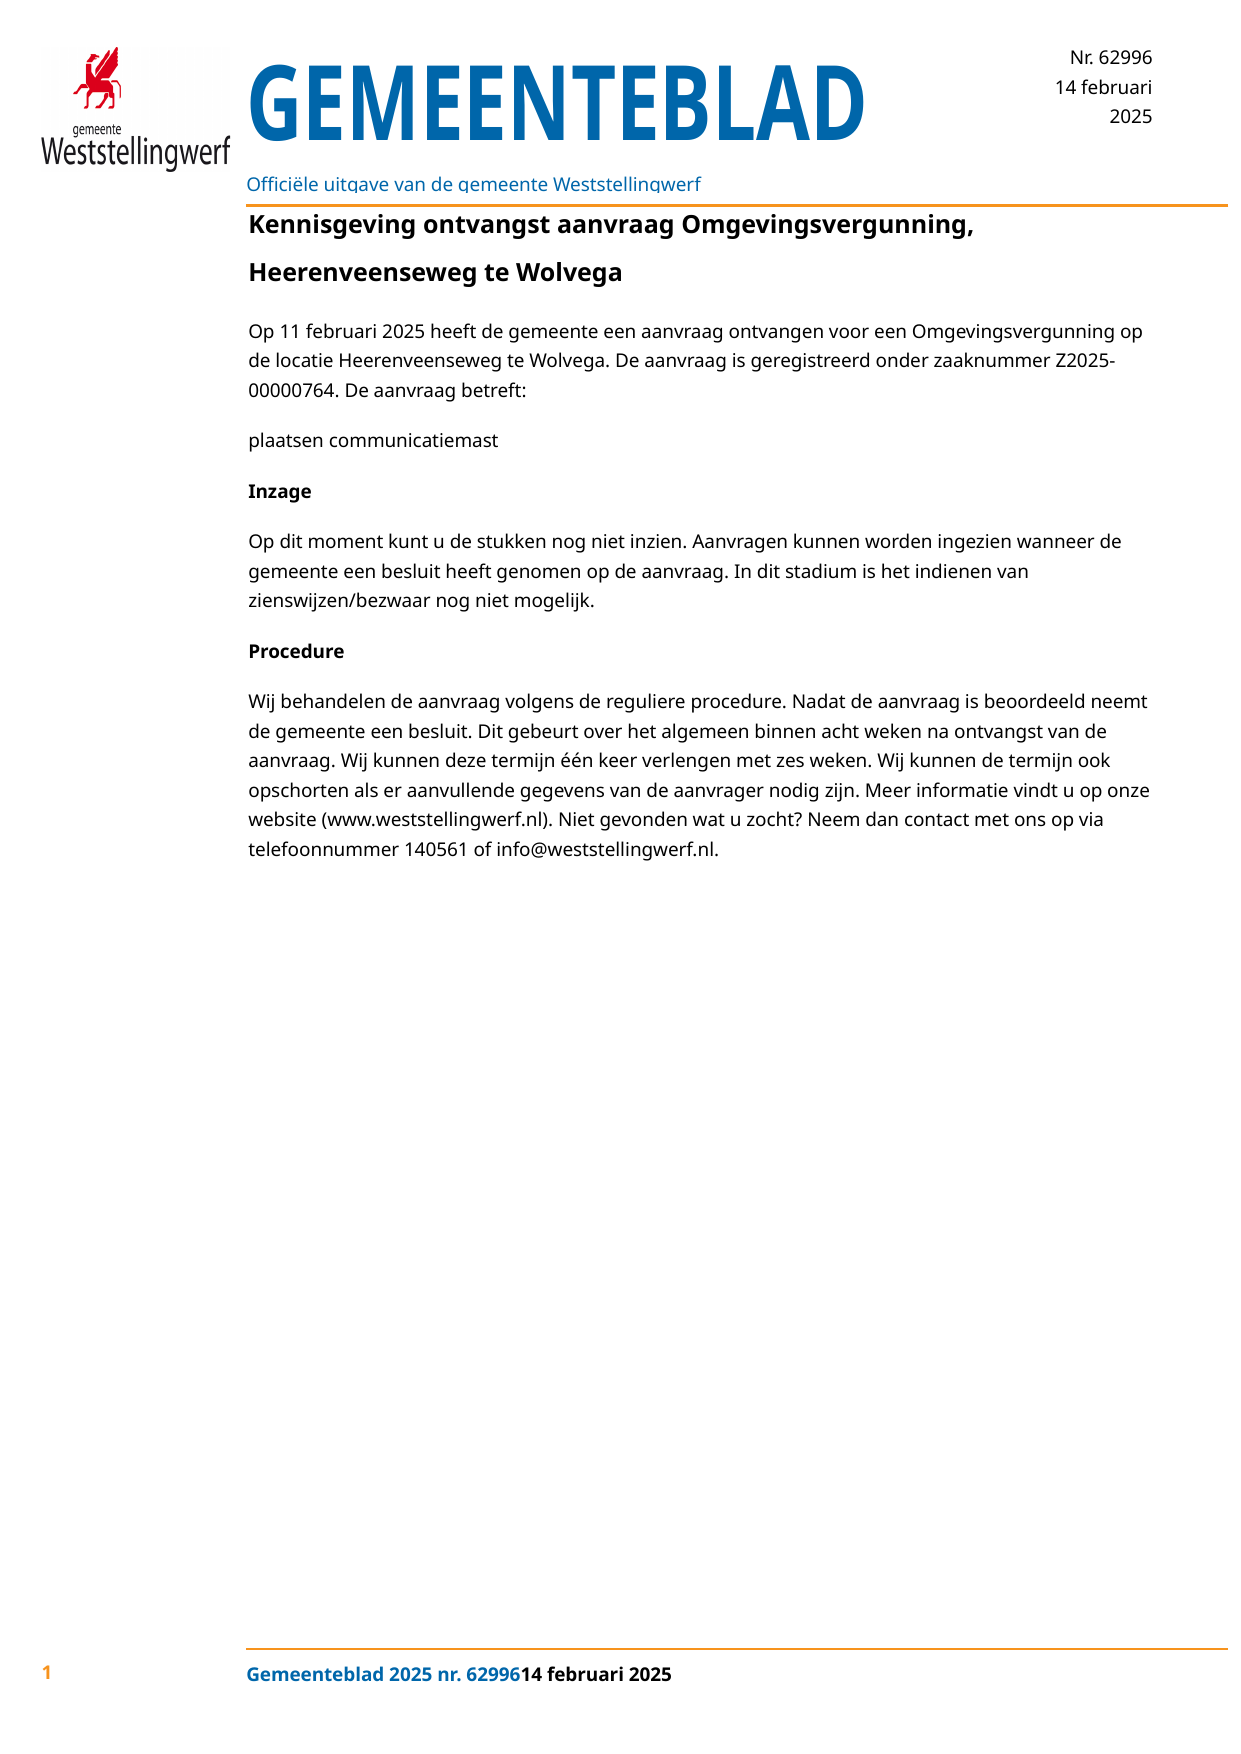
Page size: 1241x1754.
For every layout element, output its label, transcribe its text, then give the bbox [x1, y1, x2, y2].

text Kennisgeving ontvangst aanvraag Omgevingsvergunning, Heerenveenseweg te Wolvega [248, 207, 1152, 288]
text Wij behandelen de aanvraag volgens de reguliere procedure. Nadat de aanvraag is beoordeeld neemt de gemeente een besluit. Dit gebeurt over het algemeen binnen acht weken na ontvangst van de aanvraag. Wij kunnen deze termijn één keer verlengen met zes weken. Wij kunnen de termijn ook opschorten als er aanvullende gegevens van de aanvrager nodig zijn. Meer informatie vindt u op onze website (www.weststellingwerf.nl). Niet gevonden wat u zocht? Neem dan contact met ons op via telefoonnummer 140561 of info@weststellingwerf.nl. [248, 688, 1152, 862]
text Op dit moment kunt u de stukken nog niet inzien. Aanvragen kunnen worden ingezien wanneer de gemeente een besluit heeft genomen op de aanvraag. In dit stadium is het indienen van zienswijzen/bezwaar nog niet mogelijk. [248, 528, 1152, 613]
text Op 11 februari 2025 heeft de gemeente een aanvraag ontvangen voor een Omgevingsvergunning op de locatie Heerenveenseweg te Wolvega. De aanvraag is geregistreerd onder zaaknummer Z2025-00000764. De aanvraag betreft: [248, 318, 1152, 403]
text Inzage [248, 478, 1152, 504]
picture [41, 47, 231, 172]
text plaatsen communicatiemast [248, 427, 1152, 453]
text Procedure [248, 638, 1152, 664]
